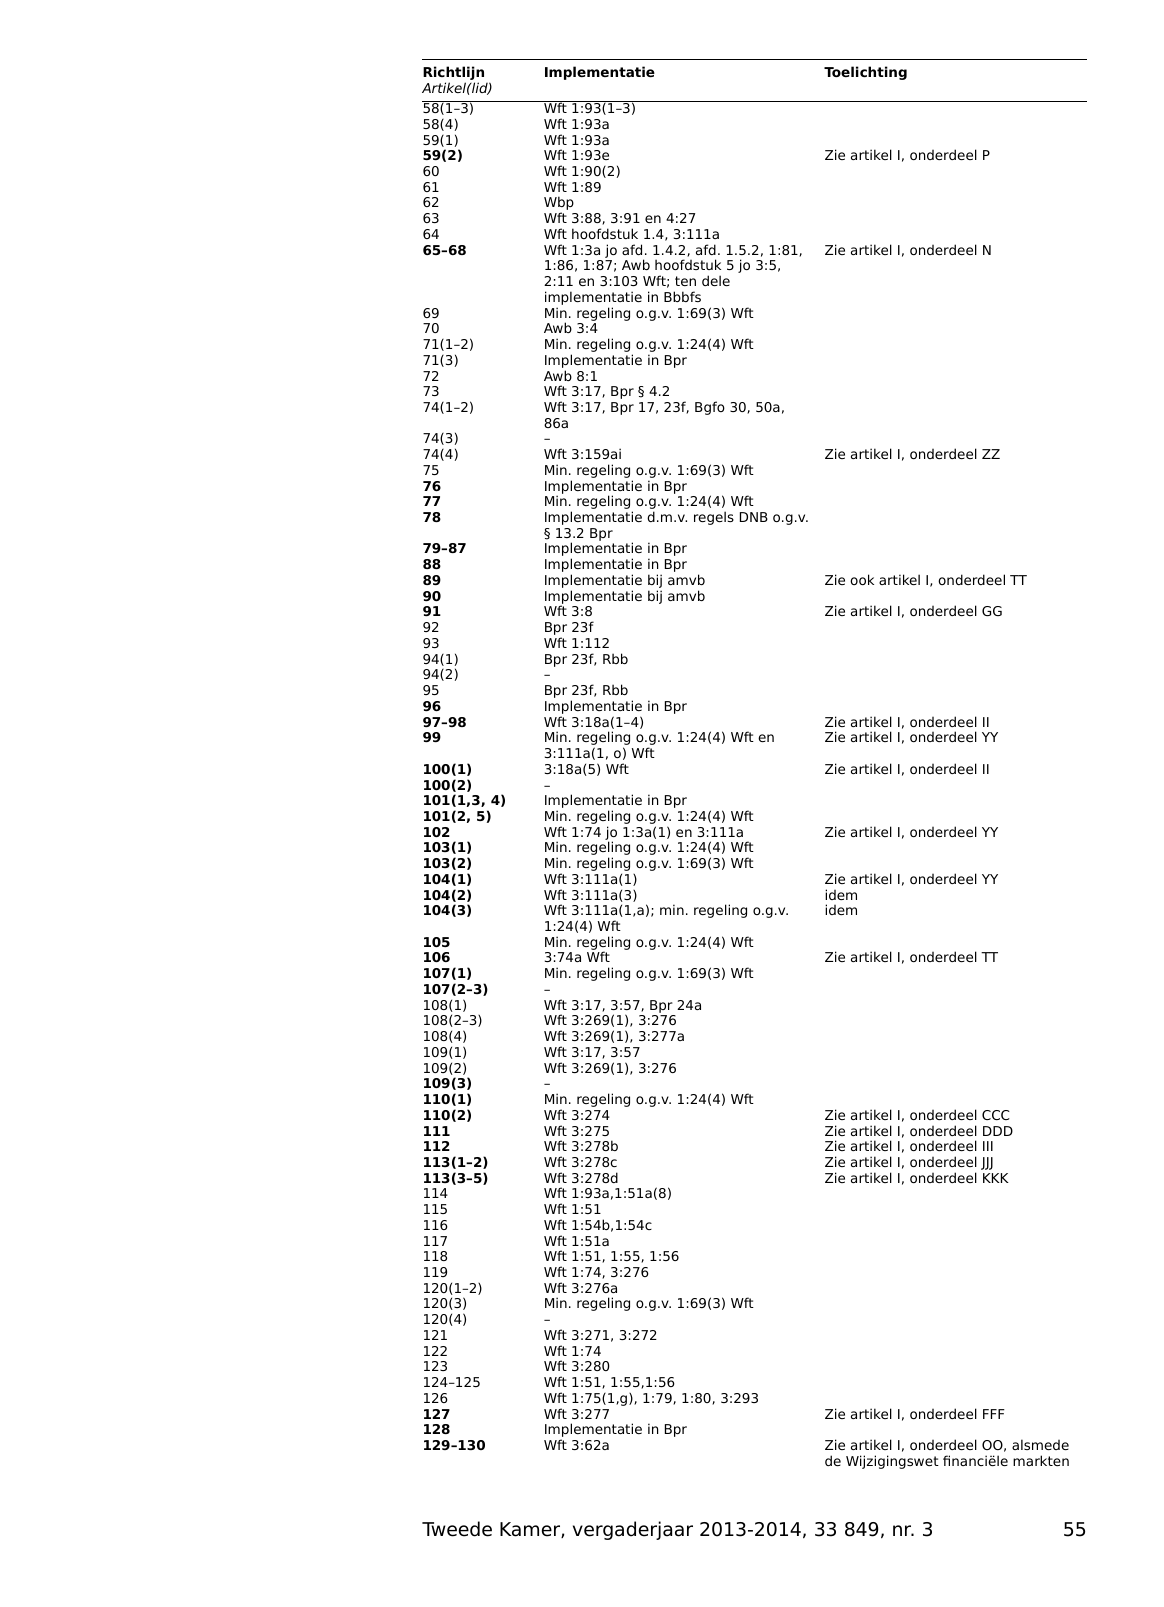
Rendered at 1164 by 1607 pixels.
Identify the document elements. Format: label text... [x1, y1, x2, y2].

table_cell [818, 998, 1087, 1013]
table_cell 108(1) [422, 998, 537, 1013]
table_cell [818, 1281, 1087, 1296]
table_cell 72 [422, 368, 537, 384]
table_cell [818, 856, 1087, 872]
table_cell Wft hoofdstuk 1.4, 3:111a [538, 227, 818, 242]
table_cell Wft 1:51 [538, 1202, 818, 1218]
table_cell 100(2) [422, 777, 537, 793]
table_cell [818, 353, 1087, 368]
table_cell [818, 1359, 1087, 1375]
table_cell Zie artikel I, onderdeel II [818, 714, 1087, 730]
table_cell Wft 3:17, 3:57, Bpr 24a [538, 998, 818, 1013]
table_cell [818, 1218, 1087, 1233]
table_cell [818, 636, 1087, 651]
table_cell 65–68 [422, 243, 537, 305]
table_cell Wft 1:51, 1:55,1:56 [538, 1375, 818, 1391]
table_cell Wft 1:3a jo afd. 1.4.2, afd. 1.5.2, 1:81, 1:86, 1:87; Awb hoofdstuk 5 jo 3:5, 2:11 en 3:103 Wft; ten dele implementatie in Bbbfs [538, 243, 818, 305]
table_cell 3:18a(5) Wft [538, 762, 818, 777]
table_cell Wft 3:269(1), 3:276 [538, 1060, 818, 1076]
table_cell Min. regeling o.g.v. 1:24(4) Wft en 3:111a(1, o) Wft [538, 730, 818, 762]
table_cell Implementatie bij amvb [538, 589, 818, 604]
table_cell [818, 305, 1087, 321]
table_cell 89 [422, 573, 537, 588]
table_cell [818, 368, 1087, 384]
table_cell [818, 1013, 1087, 1029]
table_cell [818, 935, 1087, 950]
table_cell [818, 102, 1087, 117]
table_cell 103(2) [422, 856, 537, 872]
table_cell Wft 3:8 [538, 604, 818, 620]
table_cell 128 [422, 1422, 537, 1438]
table_cell 77 [422, 494, 537, 510]
table_cell Zie artikel I, onderdeel GG [818, 604, 1087, 620]
table_cell Wft 3:278b [538, 1139, 818, 1155]
table_cell Wft 3:278c [538, 1155, 818, 1171]
table_cell 109(3) [422, 1076, 537, 1092]
table_cell [818, 667, 1087, 683]
table_cell Wft 3:111a(1) [538, 872, 818, 887]
table_cell 71(1–2) [422, 337, 537, 353]
table_cell Wft 3:271, 3:272 [538, 1328, 818, 1343]
table_cell Zie artikel I, onderdeel JJJ [818, 1155, 1087, 1171]
table_cell 76 [422, 479, 537, 494]
table_cell 99 [422, 730, 537, 762]
table_cell Zie artikel I, onderdeel III [818, 1139, 1087, 1155]
table_cell Zie artikel I, onderdeel ZZ [818, 447, 1087, 463]
table_cell Min. regeling o.g.v. 1:24(4) Wft [538, 809, 818, 824]
table_cell Wft 1:51, 1:55, 1:56 [538, 1249, 818, 1265]
table_cell Wft 3:111a(3) [538, 888, 818, 903]
table_cell 104(1) [422, 872, 537, 887]
table_cell 121 [422, 1328, 537, 1343]
table_cell Implementatie in Bpr [538, 557, 818, 573]
table_cell [818, 337, 1087, 353]
table_cell [818, 133, 1087, 148]
table_cell 75 [422, 463, 537, 478]
table_cell [818, 510, 1087, 541]
table_cell 74(3) [422, 431, 537, 447]
table_cell [818, 809, 1087, 824]
table_cell Wft 1:93e [538, 148, 818, 164]
table_cell [818, 699, 1087, 714]
table_cell Zie artikel I, onderdeel II [818, 762, 1087, 777]
table_cell Zie artikel I, onderdeel FFF [818, 1406, 1087, 1422]
table_cell 122 [422, 1344, 537, 1359]
table_header Implementatie [538, 60, 818, 101]
table_cell [818, 195, 1087, 211]
table_cell 60 [422, 164, 537, 179]
table_cell Zie artikel I, onderdeel KKK [818, 1171, 1087, 1186]
table_cell Min. regeling o.g.v. 1:24(4) Wft [538, 1092, 818, 1108]
table_cell 102 [422, 825, 537, 840]
table_cell 129–130 [422, 1438, 537, 1469]
table_cell Implementatie in Bpr [538, 541, 818, 557]
table_cell 107(1) [422, 966, 537, 982]
table_cell 71(3) [422, 353, 537, 368]
table_cell 114 [422, 1186, 537, 1202]
table_cell Zie artikel I, onderdeel CCC [818, 1108, 1087, 1123]
table_cell 95 [422, 683, 537, 699]
table_cell Min. regeling o.g.v. 1:24(4) Wft [538, 337, 818, 353]
table_cell Bpr 23f, Rbb [538, 651, 818, 667]
table_cell [818, 164, 1087, 179]
table_cell [818, 1312, 1087, 1328]
table_cell 110(2) [422, 1108, 537, 1123]
table_cell 116 [422, 1218, 537, 1233]
table_cell 111 [422, 1123, 537, 1139]
table_cell [818, 651, 1087, 667]
table_cell – [538, 1312, 818, 1328]
table_cell 59(2) [422, 148, 537, 164]
table_cell [818, 1202, 1087, 1218]
table_cell Implementatie in Bpr [538, 1422, 818, 1438]
table_cell Wft 3:274 [538, 1108, 818, 1123]
table_cell [818, 1296, 1087, 1312]
table_cell 58(4) [422, 117, 537, 132]
table_cell 94(2) [422, 667, 537, 683]
table_cell – [538, 667, 818, 683]
table_cell Wft 1:54b,1:54c [538, 1218, 818, 1233]
table_cell 96 [422, 699, 537, 714]
table_cell Wft 1:74, 3:276 [538, 1265, 818, 1281]
table_cell [818, 541, 1087, 557]
table_cell 127 [422, 1406, 537, 1422]
table_cell 78 [422, 510, 537, 541]
table_cell [818, 793, 1087, 809]
table_cell 92 [422, 620, 537, 636]
table_cell [818, 1265, 1087, 1281]
table_cell 104(2) [422, 888, 537, 903]
table_cell [818, 589, 1087, 604]
table_cell [818, 494, 1087, 510]
table_cell Min. regeling o.g.v. 1:69(3) Wft [538, 966, 818, 982]
table_cell Zie artikel I, onderdeel DDD [818, 1123, 1087, 1139]
table_cell Min. regeling o.g.v. 1:69(3) Wft [538, 856, 818, 872]
table_cell – [538, 431, 818, 447]
table_cell Wft 1:74 jo 1:3a(1) en 3:111a [538, 825, 818, 840]
table_cell [818, 620, 1087, 636]
table_cell 3:74a Wft [538, 950, 818, 966]
table_cell [818, 321, 1087, 337]
table_cell [818, 1375, 1087, 1391]
table_cell [818, 1344, 1087, 1359]
table_cell 88 [422, 557, 537, 573]
table_cell 118 [422, 1249, 537, 1265]
table_cell 90 [422, 589, 537, 604]
table_cell 107(2–3) [422, 982, 537, 997]
table_cell [818, 1045, 1087, 1060]
table_cell Wft 3:17, 3:57 [538, 1045, 818, 1060]
table_cell [818, 683, 1087, 699]
table_cell Wft 1:89 [538, 180, 818, 195]
table_cell [818, 1186, 1087, 1202]
table_cell [818, 400, 1087, 431]
table_cell Wft 1:93a [538, 133, 818, 148]
table_cell 106 [422, 950, 537, 966]
table_cell 74(4) [422, 447, 537, 463]
table_cell 93 [422, 636, 537, 651]
table_cell Implementatie in Bpr [538, 479, 818, 494]
table_cell 112 [422, 1139, 537, 1155]
table_cell Wft 1:90(2) [538, 164, 818, 179]
table_cell [818, 1234, 1087, 1249]
table_cell Wft 3:269(1), 3:276 [538, 1013, 818, 1029]
table_cell 74(1–2) [422, 400, 537, 431]
table_cell Wft 3:159ai [538, 447, 818, 463]
table_cell 97–98 [422, 714, 537, 730]
table_cell 73 [422, 384, 537, 400]
table_cell Wft 3:276a [538, 1281, 818, 1296]
table_cell 109(1) [422, 1045, 537, 1060]
table_cell 79–87 [422, 541, 537, 557]
table_cell [818, 227, 1087, 242]
table_cell Min. regeling o.g.v. 1:24(4) Wft [538, 494, 818, 510]
table_cell Wft 1:112 [538, 636, 818, 651]
table_cell Zie ook artikel I, onderdeel TT [818, 573, 1087, 588]
table_cell Min. regeling o.g.v. 1:69(3) Wft [538, 1296, 818, 1312]
table_cell 63 [422, 211, 537, 227]
table_cell 117 [422, 1234, 537, 1249]
table_cell Min. regeling o.g.v. 1:69(3) Wft [538, 305, 818, 321]
table_cell 59(1) [422, 133, 537, 148]
table_cell 91 [422, 604, 537, 620]
table_cell Zie artikel I, onderdeel OO, alsmede de Wijzigingswet financiële markten [818, 1438, 1087, 1469]
table_cell Min. regeling o.g.v. 1:69(3) Wft [538, 463, 818, 478]
table_cell Zie artikel I, onderdeel YY [818, 825, 1087, 840]
table_cell 105 [422, 935, 537, 950]
table_cell 110(1) [422, 1092, 537, 1108]
table_cell Implementatie in Bpr [538, 793, 818, 809]
table_cell Wft 3:280 [538, 1359, 818, 1375]
table_cell [818, 1328, 1087, 1343]
table_cell Awb 3:4 [538, 321, 818, 337]
table_cell 101(1,3, 4) [422, 793, 537, 809]
table_cell 101(2, 5) [422, 809, 537, 824]
table_header Richtlijn Artikel(lid) [422, 60, 537, 101]
table_cell – [538, 982, 818, 997]
table_cell [818, 117, 1087, 132]
table_cell Min. regeling o.g.v. 1:24(4) Wft [538, 840, 818, 856]
table_cell 70 [422, 321, 537, 337]
table_cell [818, 211, 1087, 227]
table_cell [818, 431, 1087, 447]
table_cell Wft 1:75(1,g), 1:79, 1:80, 3:293 [538, 1391, 818, 1406]
table_cell 62 [422, 195, 537, 211]
table_cell Wft 3:269(1), 3:277a [538, 1029, 818, 1045]
table_cell Bpr 23f, Rbb [538, 683, 818, 699]
table_cell 123 [422, 1359, 537, 1375]
table_cell idem [818, 888, 1087, 903]
table_cell 108(2–3) [422, 1013, 537, 1029]
table_cell Zie artikel I, onderdeel YY [818, 730, 1087, 762]
table_cell 115 [422, 1202, 537, 1218]
table_cell Awb 8:1 [538, 368, 818, 384]
table_cell 58(1–3) [422, 102, 537, 117]
table_cell Implementatie in Bpr [538, 699, 818, 714]
table_cell Implementatie d.m.v. regels DNB o.g.v. § 13.2 Bpr [538, 510, 818, 541]
table_cell Bpr 23f [538, 620, 818, 636]
table_cell 113(3–5) [422, 1171, 537, 1186]
table_header Toelichting [818, 60, 1087, 101]
table_cell [818, 982, 1087, 997]
table_cell Wft 1:51a [538, 1234, 818, 1249]
table_cell [818, 1076, 1087, 1092]
table_cell [818, 479, 1087, 494]
table_cell Wft 3:18a(1–4) [538, 714, 818, 730]
table_cell Implementatie bij amvb [538, 573, 818, 588]
table_cell Wft 3:88, 3:91 en 4:27 [538, 211, 818, 227]
table_cell [818, 1092, 1087, 1108]
table_cell Wft 3:275 [538, 1123, 818, 1139]
table_cell [818, 1060, 1087, 1076]
table_cell 120(1–2) [422, 1281, 537, 1296]
table_cell 120(4) [422, 1312, 537, 1328]
table_cell [818, 966, 1087, 982]
table_cell [818, 1249, 1087, 1265]
table_cell Wft 1:93a [538, 117, 818, 132]
table_cell Wft 3:62a [538, 1438, 818, 1469]
table_cell Zie artikel I, onderdeel P [818, 148, 1087, 164]
table_cell 124–125 [422, 1375, 537, 1391]
table_cell [818, 777, 1087, 793]
table_cell Zie artikel I, onderdeel TT [818, 950, 1087, 966]
table_cell [818, 1391, 1087, 1406]
table_cell 69 [422, 305, 537, 321]
table_cell Wft 3:17, Bpr 17, 23f, Bgfo 30, 50a, 86a [538, 400, 818, 431]
table_cell – [538, 1076, 818, 1092]
table_cell Implementatie in Bpr [538, 353, 818, 368]
table_cell 103(1) [422, 840, 537, 856]
table_cell [818, 840, 1087, 856]
table_cell 104(3) [422, 903, 537, 934]
table_cell Wft 3:277 [538, 1406, 818, 1422]
table_cell Zie artikel I, onderdeel YY [818, 872, 1087, 887]
table_cell Wft 1:74 [538, 1344, 818, 1359]
table_cell 64 [422, 227, 537, 242]
table_cell Wft 3:17, Bpr § 4.2 [538, 384, 818, 400]
table_cell [818, 384, 1087, 400]
table_cell Wft 3:111a(1,a); min. regeling o.g.v. 1:24(4) Wft [538, 903, 818, 934]
table_cell 109(2) [422, 1060, 537, 1076]
table_cell [818, 557, 1087, 573]
table_cell 100(1) [422, 762, 537, 777]
table_cell [818, 463, 1087, 478]
table_cell 119 [422, 1265, 537, 1281]
table_cell Wft 3:278d [538, 1171, 818, 1186]
table_cell Min. regeling o.g.v. 1:24(4) Wft [538, 935, 818, 950]
table_cell Wft 1:93a,1:51a(8) [538, 1186, 818, 1202]
table_cell [818, 1029, 1087, 1045]
table_cell Zie artikel I, onderdeel N [818, 243, 1087, 305]
table_cell idem [818, 903, 1087, 934]
table_cell [818, 180, 1087, 195]
table_cell 108(4) [422, 1029, 537, 1045]
table_cell 113(1–2) [422, 1155, 537, 1171]
table_cell 94(1) [422, 651, 537, 667]
table_cell – [538, 777, 818, 793]
table_cell 120(3) [422, 1296, 537, 1312]
table_cell [818, 1422, 1087, 1438]
table_cell 126 [422, 1391, 537, 1406]
table_cell Wft 1:93(1–3) [538, 102, 818, 117]
table_cell Wbp [538, 195, 818, 211]
table_cell 61 [422, 180, 537, 195]
